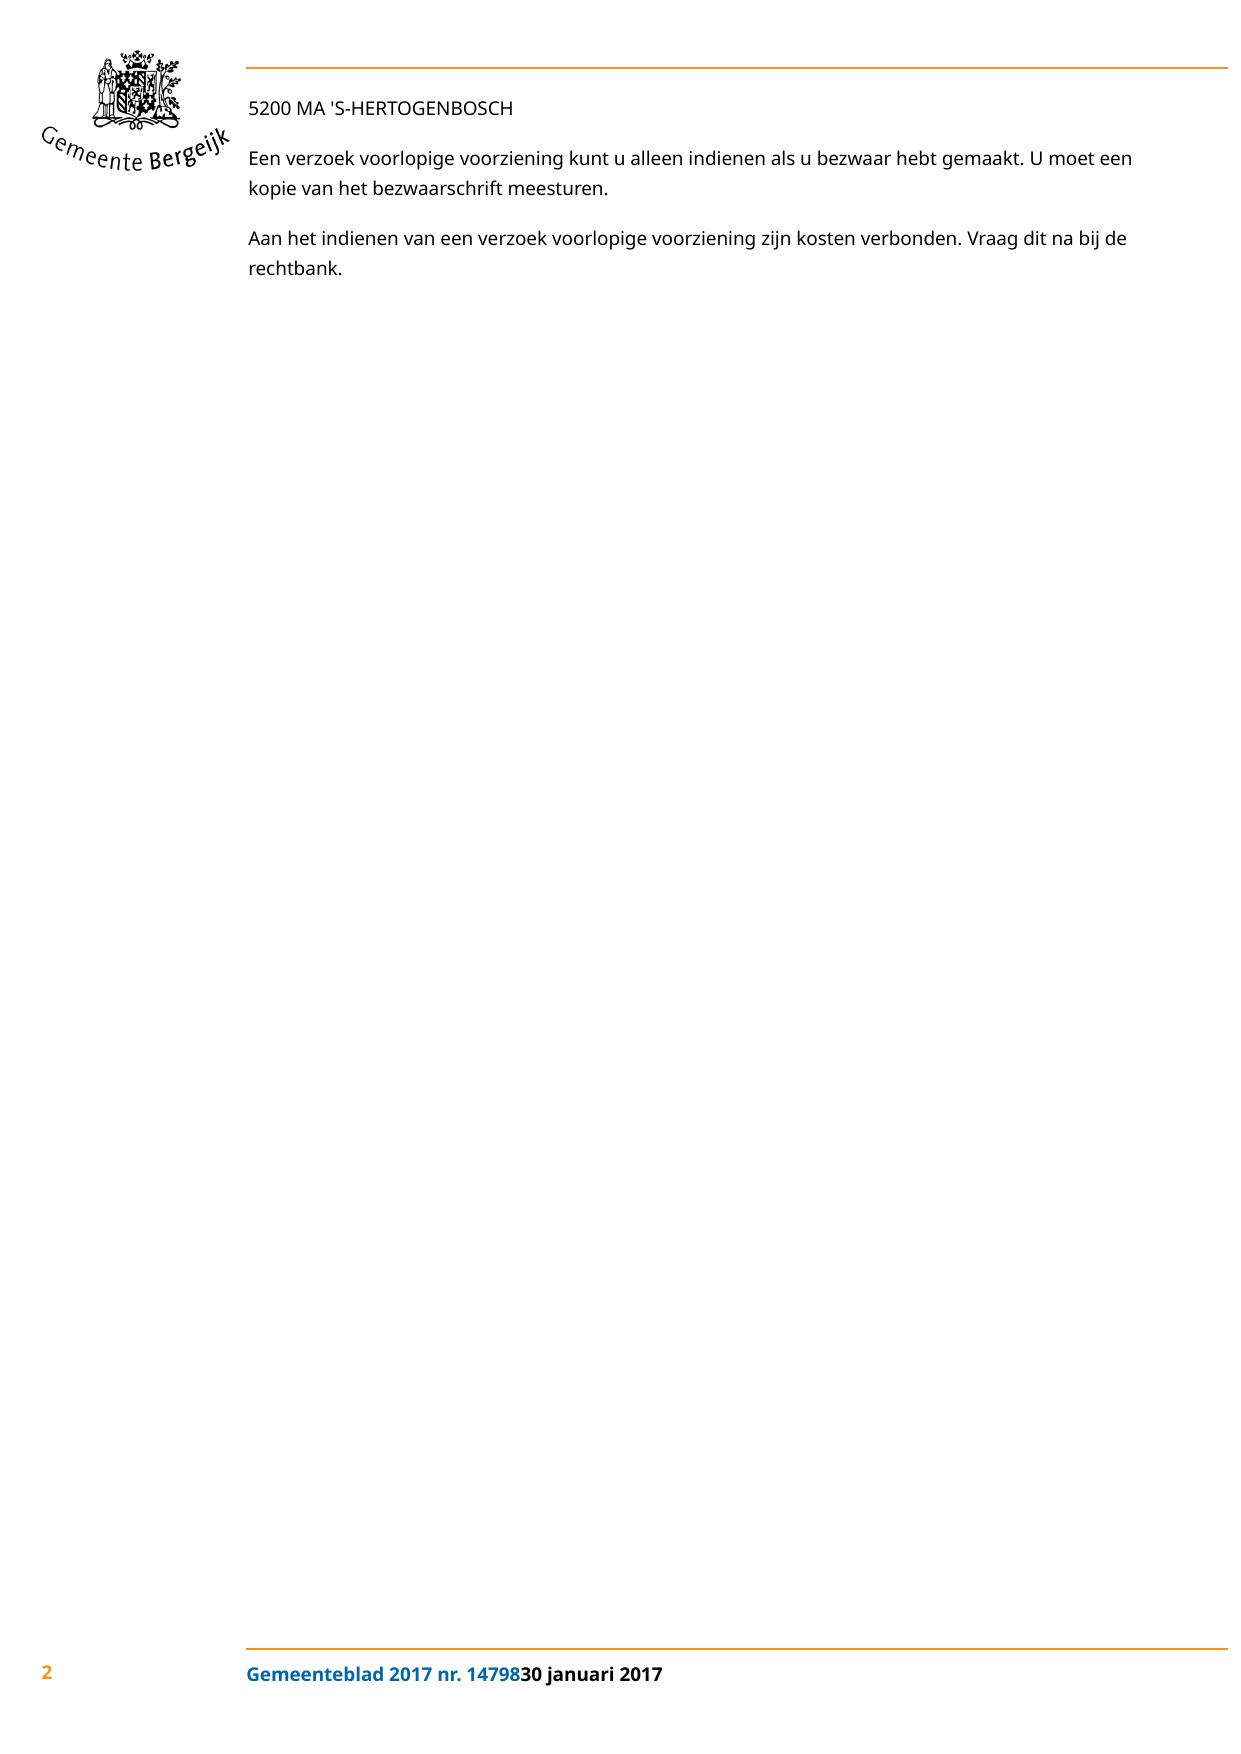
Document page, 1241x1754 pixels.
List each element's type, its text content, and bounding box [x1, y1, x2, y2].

picture [41, 47, 231, 172]
text 5200 MA 'S-HERTOGENBOSCH [248, 95, 1152, 121]
text Aan het indienen van een verzoek voorlopige voorziening zijn kosten verbonden. Vraag dit na bij de rechtbank. [248, 225, 1152, 281]
text Een verzoek voorlopige voorziening kunt u alleen indienen als u bezwaar hebt gemaakt. U moet een kopie van het bezwaarschrift meesturen. [248, 145, 1152, 201]
